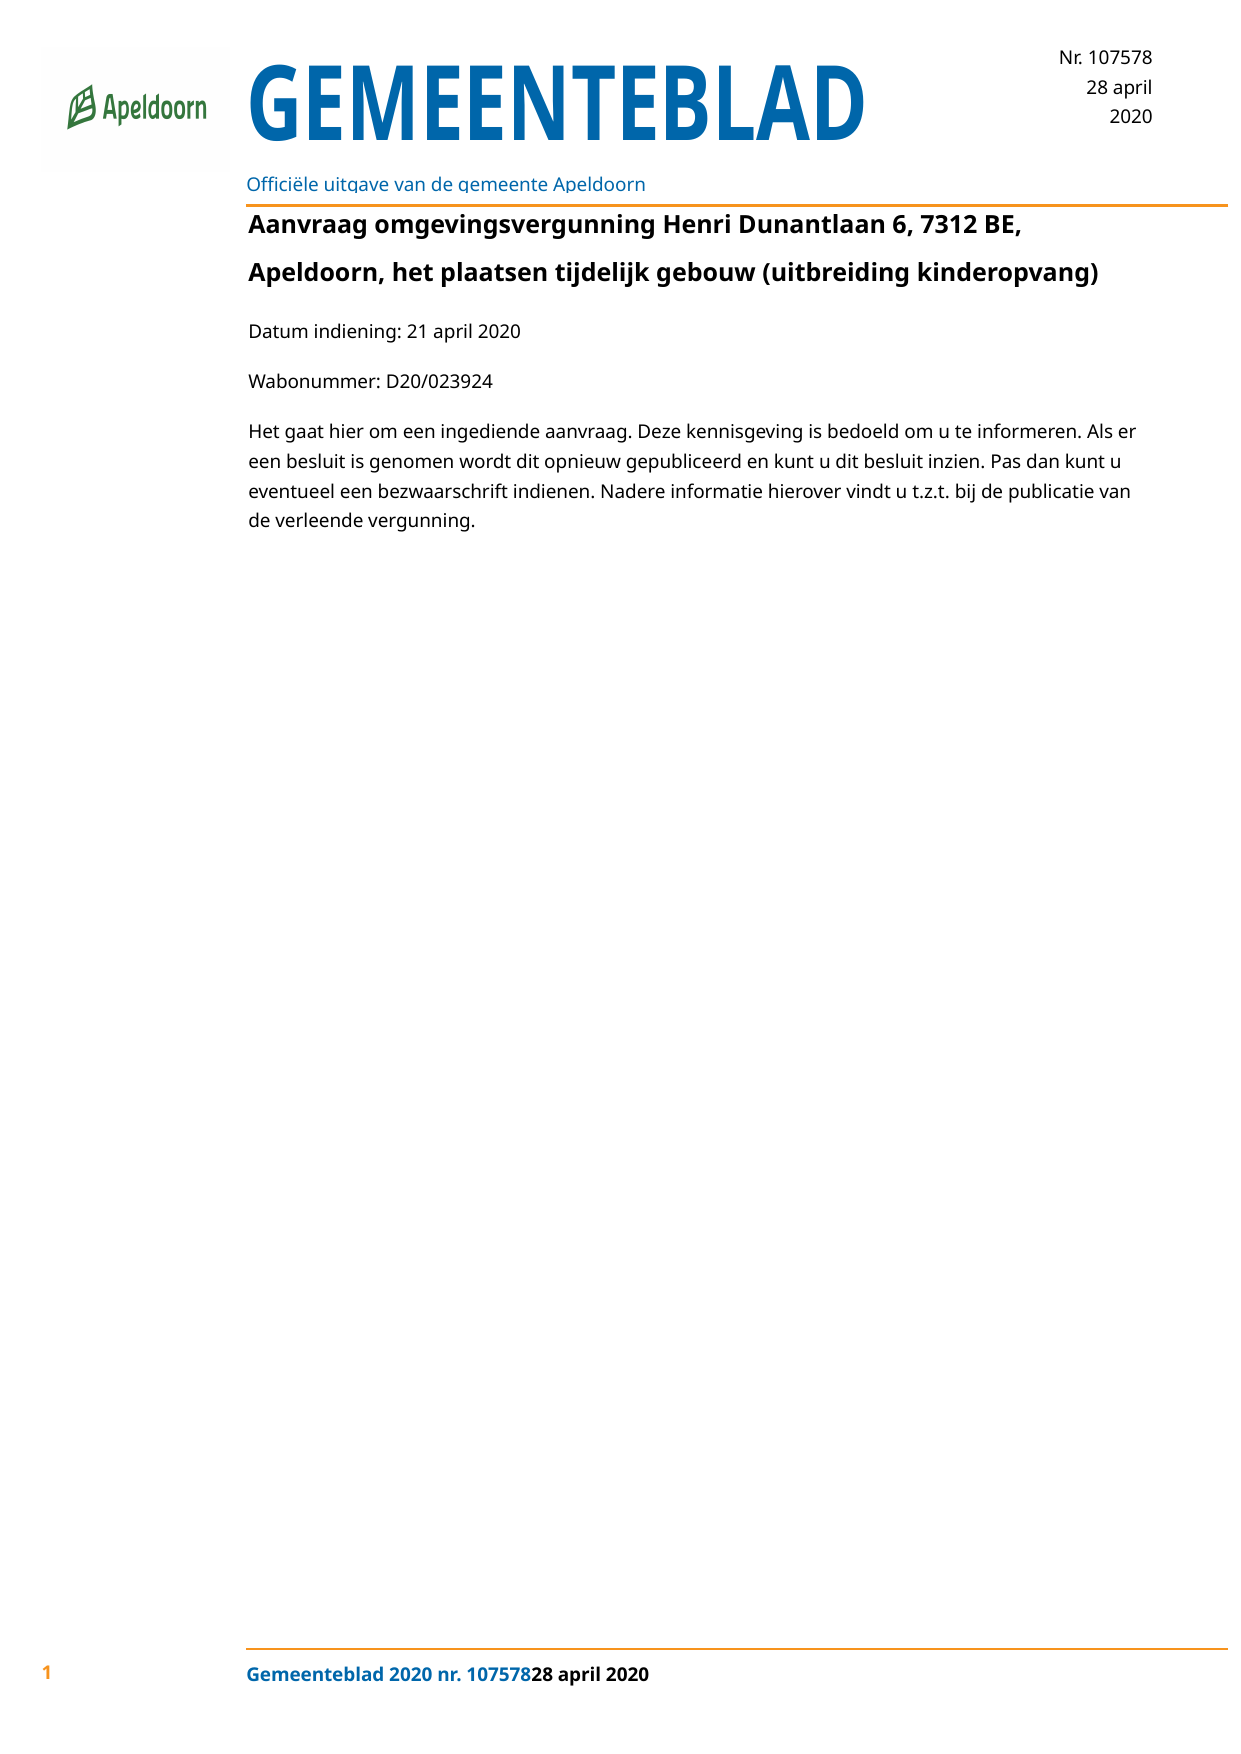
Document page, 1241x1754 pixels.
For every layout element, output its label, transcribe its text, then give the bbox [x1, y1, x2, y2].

picture [41, 47, 231, 172]
text Het gaat hier om een ingediende aanvraag. Deze kennisgeving is bedoeld om u te informeren. Als er een besluit is genomen wordt dit opnieuw gepubliceerd en kunt u dit besluit inzien. Pas dan kunt u eventueel een bezwaarschrift indienen. Nadere informatie hierover vindt u t.z.t. bij de publicatie van de verleende vergunning. [248, 419, 1152, 533]
text Aanvraag omgevingsvergunning Henri Dunantlaan 6, 7312 BE, Apeldoorn, het plaatsen tijdelijk gebouw (uitbreiding kinderopvang) [248, 207, 1152, 288]
text Datum indiening: 21 april 2020 [248, 318, 1152, 344]
text Wabonummer: D20/023924 [248, 368, 1152, 394]
